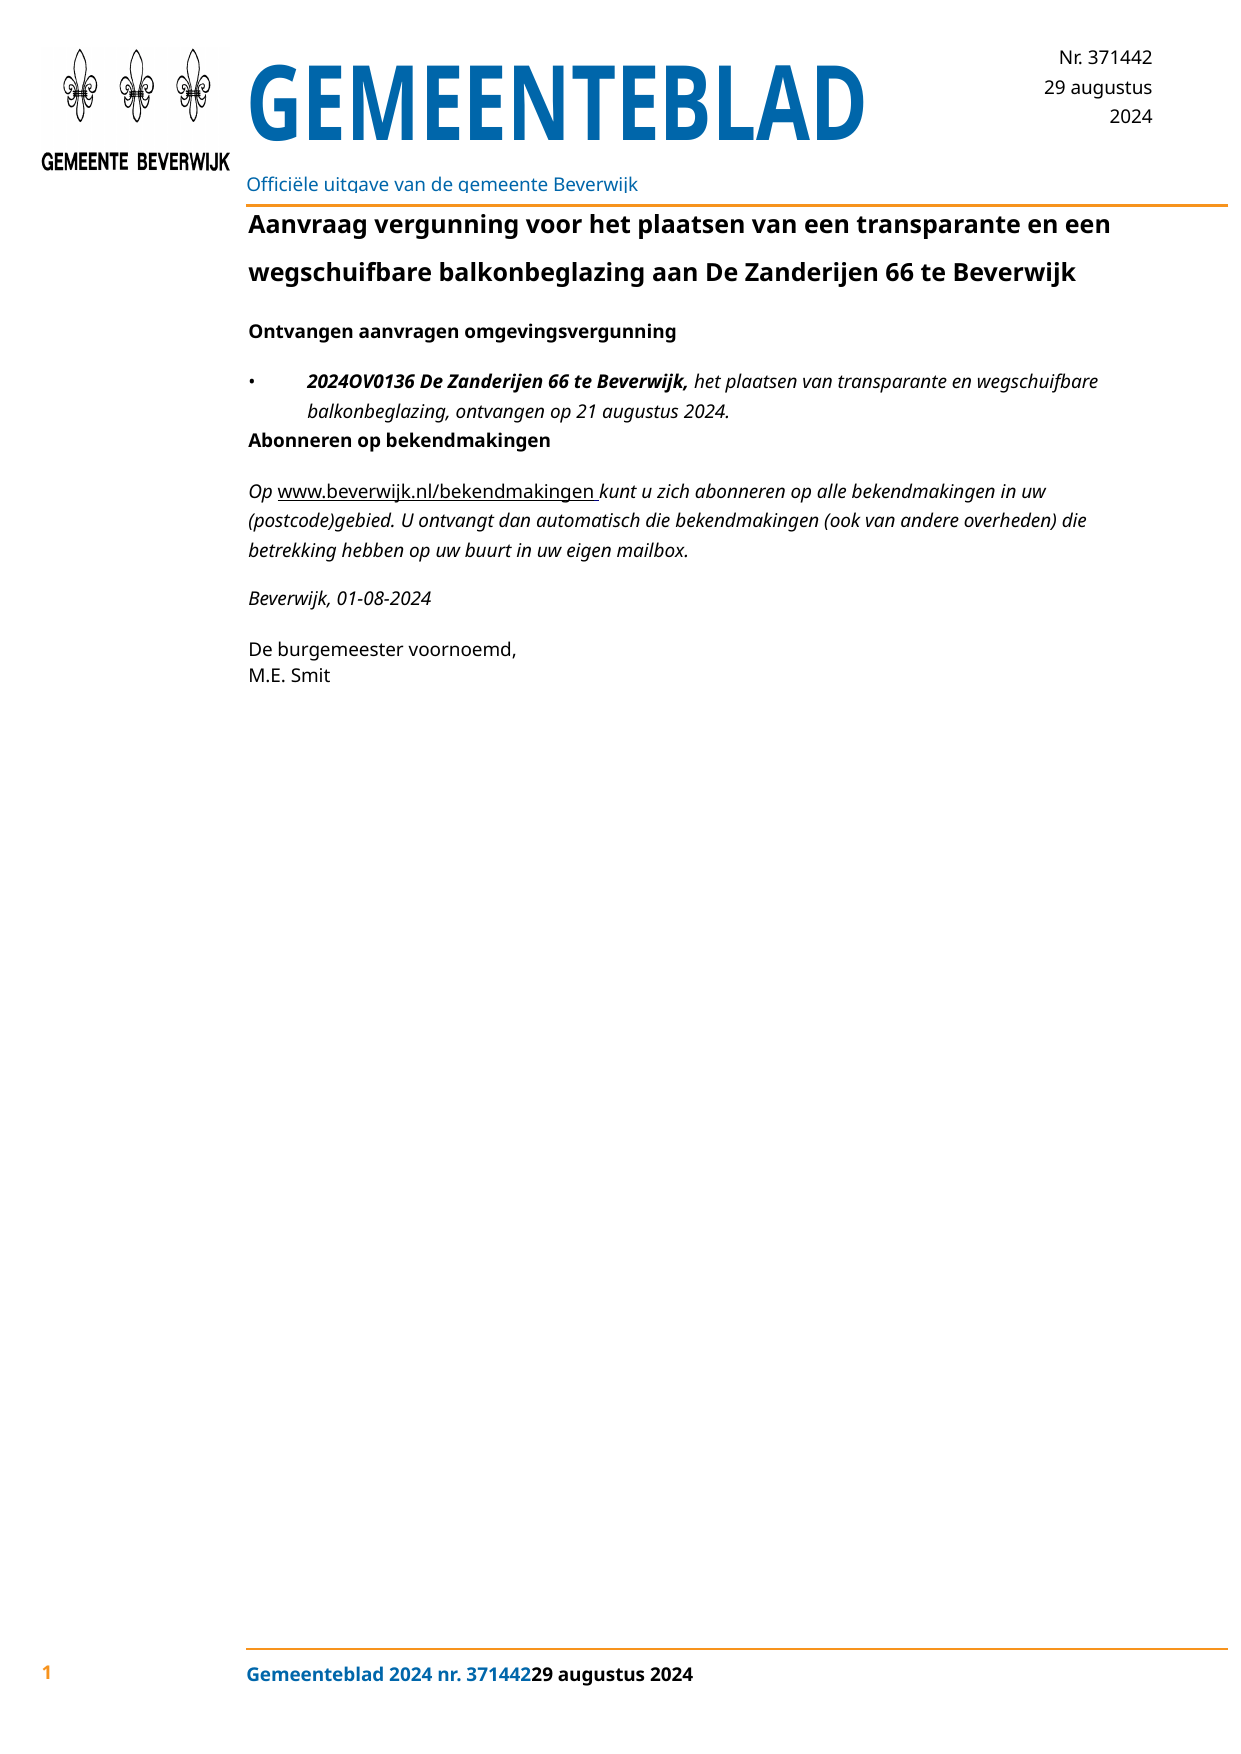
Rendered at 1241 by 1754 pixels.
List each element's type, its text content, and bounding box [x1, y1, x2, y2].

text Ontvangen aanvragen omgevingsvergunning [248, 318, 1152, 344]
list 2024OV0136 De Zanderijen 66 te Beverwijk, het plaatsen van transparante en wegschuifbare balkonbeglazing, ontvangen op 21 augustus 2024. [248, 368, 1152, 424]
text M.E. Smit [248, 662, 1152, 688]
text De burgemeester voornoemd, [248, 636, 1152, 662]
text Abonneren op bekendmakingen [248, 427, 1152, 453]
picture [41, 47, 231, 172]
text Aanvraag vergunning voor het plaatsen van een transparante en een wegschuifbare balkonbeglazing aan De Zanderijen 66 te Beverwijk [248, 207, 1152, 288]
text Op www.beverwijk.nl/bekendmakingen kunt u zich abonneren op alle bekendmakingen in uw (postcode)gebied. U ontvangt dan automatisch die bekendmakingen (ook van andere overheden) die betrekking hebben op uw buurt in uw eigen mailbox. [248, 478, 1152, 563]
text Beverwijk, 01-08-2024 [248, 585, 1152, 611]
